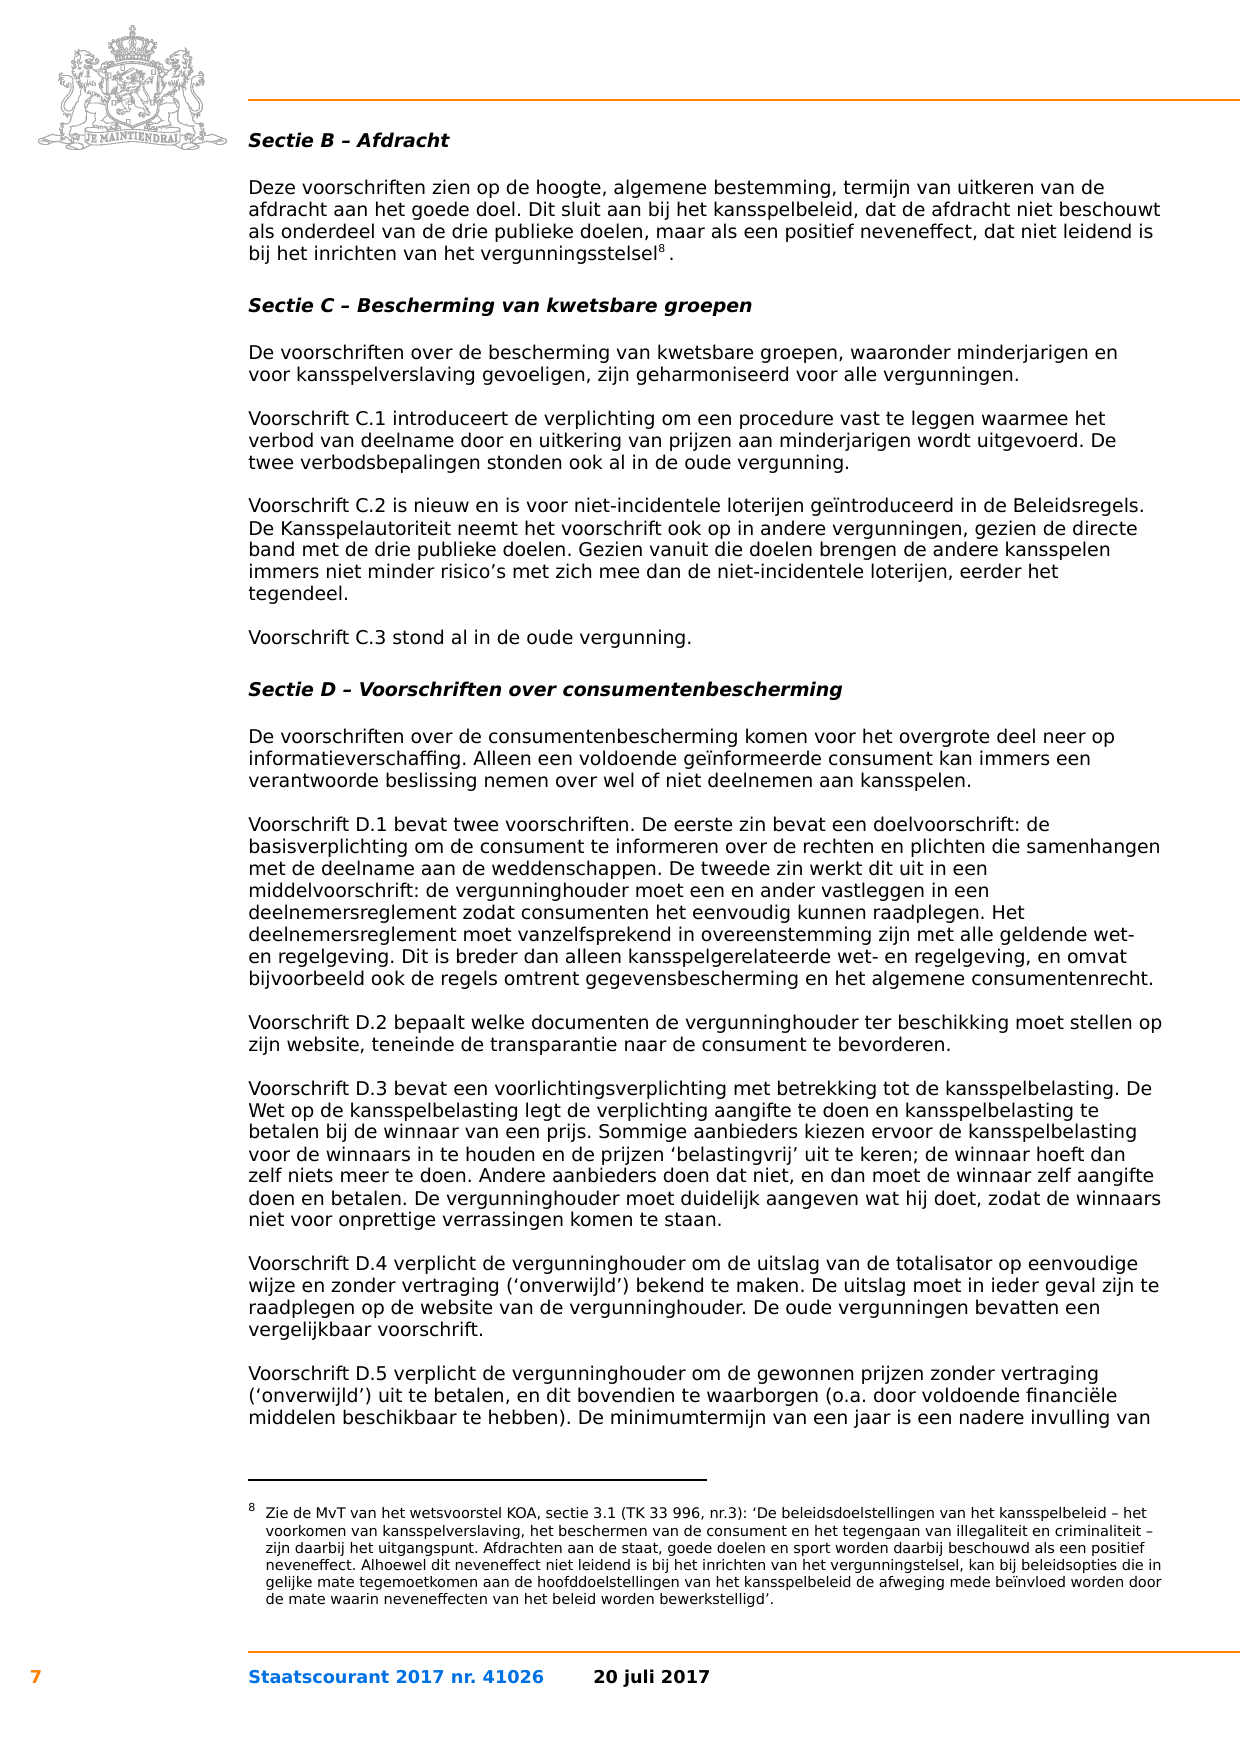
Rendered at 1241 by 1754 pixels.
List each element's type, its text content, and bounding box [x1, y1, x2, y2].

text Voorschrift C.1 introduceert de verplichting om een procedure vast te leggen waarmee het verbod van deelname door en uitkering van prijzen aan minderjarigen wordt uitgevoerd. De twee verbodsbepalingen stonden ook al in de oude vergunning. [248, 408, 1163, 473]
text Voorschrift D.3 bevat een voorlichtingsverplichting met betrekking tot de kansspelbelasting. De Wet op de kansspelbelasting legt de verplichting aangifte te doen en kansspelbelasting te betalen bij de winnaar van een prijs. Sommige aanbieders kiezen ervoor de kansspelbelasting voor de winnaars in te houden en de prijzen ‘belastingvrij’ uit te keren; de winnaar hoeft dan zelf niets meer te doen. Andere aanbieders doen dat niet, en dan moet de winnaar zelf aangifte doen en betalen. De vergunninghouder moet duidelijk aangeven wat hij doet, zodat de winnaars niet voor onprettige verrassingen komen te staan. [248, 1077, 1163, 1231]
text De voorschriften over de consumentenbescherming komen voor het overgrote deel neer op informatieverschaffing. Alleen een voldoende geïnformeerde consument kan immers een verantwoorde beslissing nemen over wel of niet deelnemen aan kansspelen. [248, 726, 1163, 792]
text Deze voorschriften zien op de hoogte, algemene bestemming, termijn van uitkeren van de afdracht aan het goede doel. Dit sluit aan bij het kansspelbeleid, dat de afdracht niet beschouwt als onderdeel van de drie publieke doelen, maar als een positief neveneffect, dat niet leidend is bij het inrichten van het vergunningsstelsel. [248, 177, 1163, 265]
text Voorschrift D.1 bevat twee voorschriften. De eerste zin bevat een doelvoorschrift: de basisverplichting om de consument te informeren over de rechten en plichten die samenhangen met de deelname aan de weddenschappen. De tweede zin werkt dit uit in een middelvoorschrift: de vergunninghouder moet een en ander vastleggen in een deelnemersreglement zodat consumenten het eenvoudig kunnen raadplegen. Het deelnemersreglement moet vanzelfsprekend in overeenstemming zijn met alle geldende wet- en regelgeving. Dit is breder dan alleen kansspelgerelateerde wet- en regelgeving, en omvat bijvoorbeeld ook de regels omtrent gegevensbescherming en het algemene consumentenrecht. [248, 814, 1163, 990]
text De voorschriften over de bescherming van kwetsbare groepen, waaronder minderjarigen en voor kansspelverslaving gevoeligen, zijn geharmoniseerd voor alle vergunningen. [248, 342, 1163, 386]
subtitle Sectie D – Voorschriften over consumentenbescherming [248, 679, 1163, 701]
text Voorschrift D.4 verplicht de vergunninghouder om de uitslag van de totalisator op eenvoudige wijze en zonder vertraging (‘onverwijld’) bekend te maken. De uitslag moet in ieder geval zijn te raadplegen op de website van de vergunninghouder. De oude vergunningen bevatten een vergelijkbaar voorschrift. [248, 1253, 1163, 1341]
subtitle Sectie B – Afdracht [248, 130, 1163, 152]
picture [38, 25, 227, 150]
text Voorschrift D.5 verplicht de vergunninghouder om de gewonnen prijzen zonder vertraging (‘onverwijld’) uit te betalen, en dit bovendien te waarborgen (o.a. door voldoende financiële middelen beschikbaar te hebben). De minimumtermijn van een jaar is een nadere invulling van [248, 1363, 1163, 1429]
text Zie de MvT van het wetsvoorstel KOA, sectie 3.1 (TK 33 996, nr.3): ‘De beleidsdoelstellingen van het kansspelbeleid – het voorkomen van kansspelverslaving, het beschermen van de consument en het tegengaan van illegaliteit en criminaliteit – zijn daarbij het uitgangspunt. Afdrachten aan de staat, goede doelen en sport worden daarbij beschouwd als een positief neveneffect. Alhoewel dit neveneffect niet leidend is bij het inrichten van het vergunningstelsel, kan bij beleidsopties die in gelijke mate tegemoetkomen aan de hoofddoelstellingen van het kansspelbeleid de afweging mede beïnvloed worden door de mate waarin neveneffecten van het beleid worden bewerkstelligd’. [248, 1501, 1163, 1608]
text Voorschrift C.3 stond al in de oude vergunning. [248, 627, 1163, 649]
subtitle Sectie C – Bescherming van kwetsbare groepen [248, 295, 1163, 317]
text Voorschrift C.2 is nieuw en is voor niet-incidentele loterijen geïntroduceerd in de Beleidsregels. De Kansspelautoriteit neemt het voorschrift ook op in andere vergunningen, gezien de directe band met de drie publieke doelen. Gezien vanuit die doelen brengen de andere kansspelen immers niet minder risico’s met zich mee dan de niet-incidentele loterijen, eerder het tegendeel. [248, 495, 1163, 605]
text Voorschrift D.2 bepaalt welke documenten de vergunninghouder ter beschikking moet stellen op zijn website, teneinde de transparantie naar de consument te bevorderen. [248, 1012, 1163, 1056]
